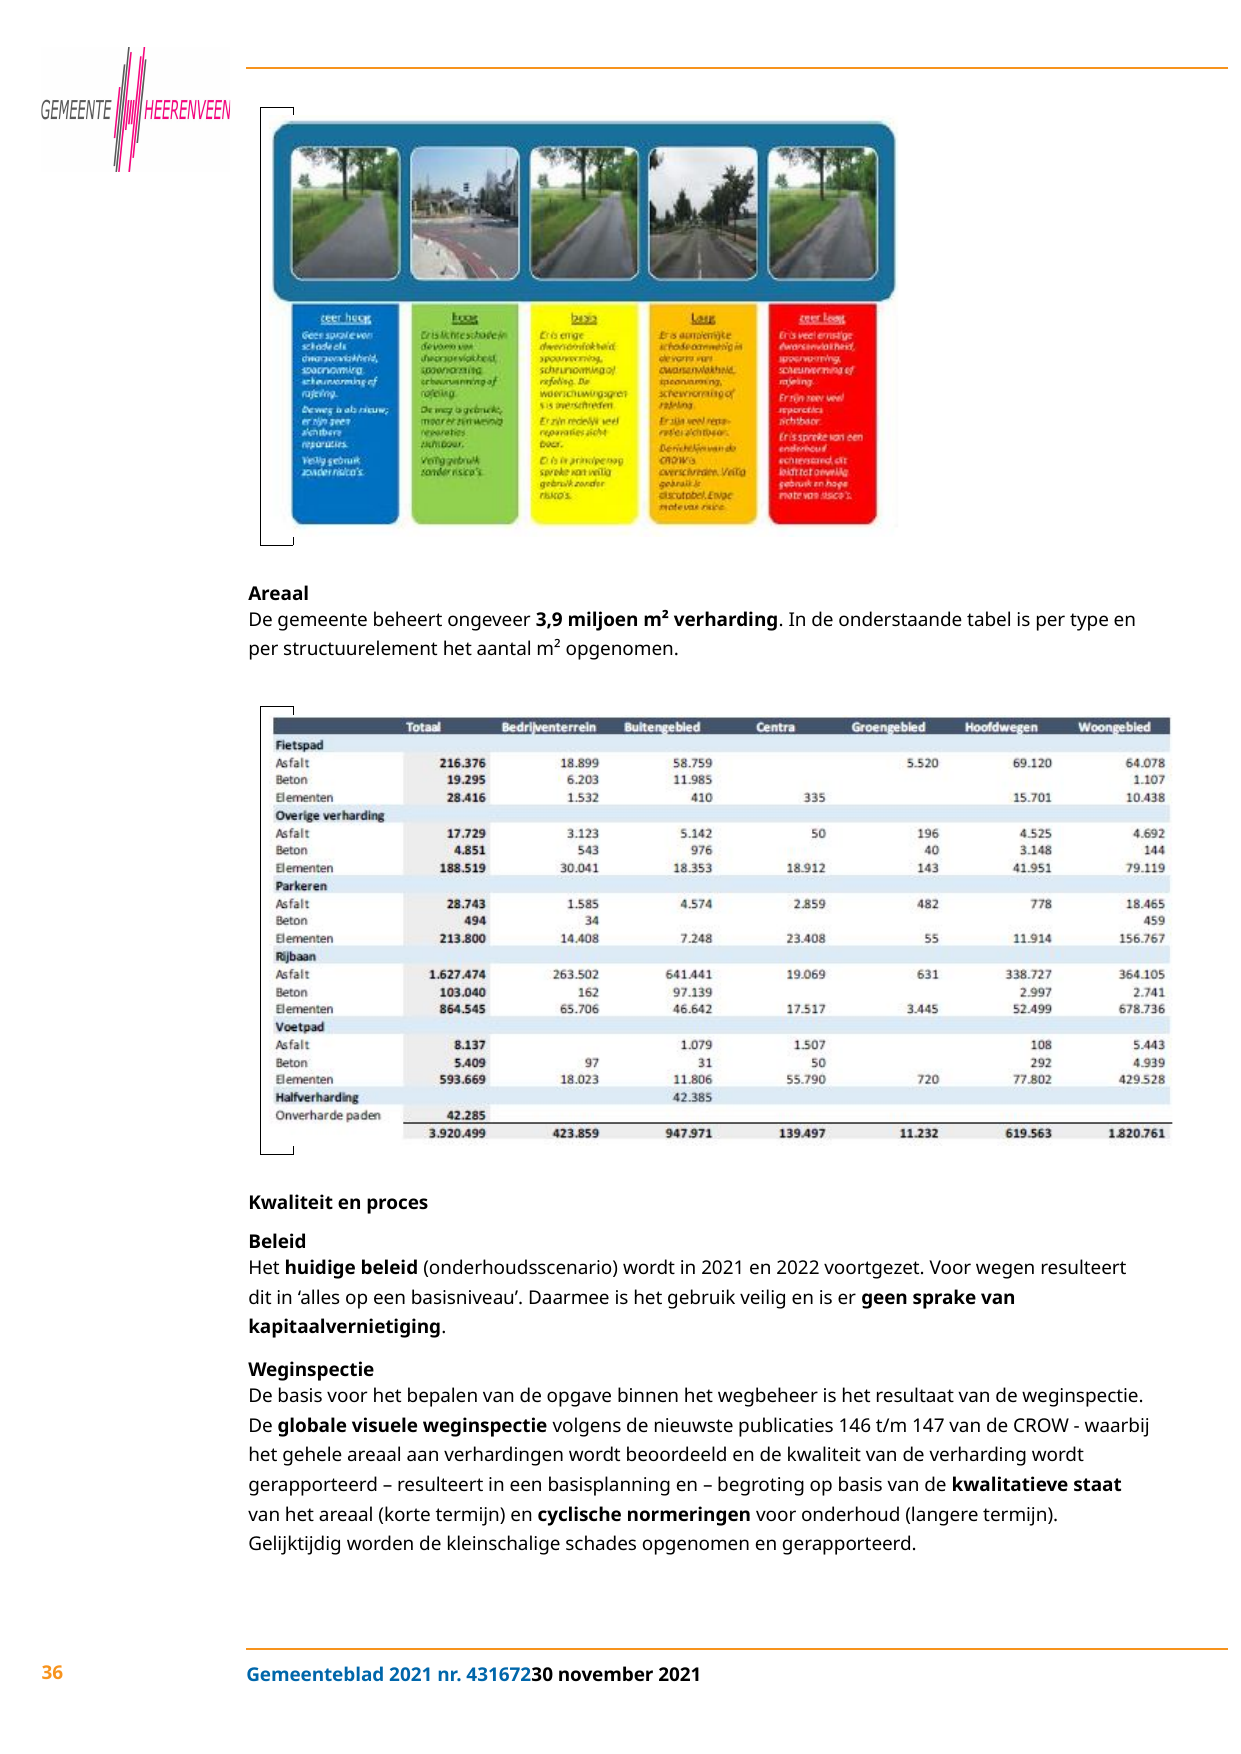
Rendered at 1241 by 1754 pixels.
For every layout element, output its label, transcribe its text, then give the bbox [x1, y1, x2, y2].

picture [41, 47, 231, 172]
text Beleid [248, 1229, 1152, 1254]
picture [268, 115, 899, 537]
text De basis voor het bepalen van de opgave binnen het wegbeheer is het resultaat van de weginspectie. De globale visuele weginspectie volgens de nieuwste publicaties 146 t/m 147 van de CROW - waarbij het gehele areaal aan verhardingen wordt beoordeeld en de kwaliteit van de verharding wordt gerapporteerd – resulteert in een basisplanning en – begroting op basis van de kwalitatieve staat van het areaal (korte termijn) en cyclische normeringen voor onderhoud (langere termijn). Gelijktijdig worden de kleinschalige schades opgenomen en gerapporteerd. [248, 1382, 1152, 1556]
text Kwaliteit en proces [248, 1189, 1152, 1215]
text Areaal [248, 580, 1152, 606]
text Weginspectie [248, 1357, 1152, 1382]
picture [268, 715, 1173, 1146]
text De gemeente beheert ongeveer 3,9 miljoen m² verharding. In de onderstaande tabel is per type en per structuurelement het aantal m² opgenomen. [248, 606, 1152, 661]
text Het huidige beleid (onderhoudsscenario) wordt in 2021 en 2022 voortgezet. Voor wegen resulteert dit in ‘alles op een basisniveau’. Daarmee is het gebruik veilig en is er geen sprake van kapitaalvernietiging. [248, 1254, 1152, 1339]
